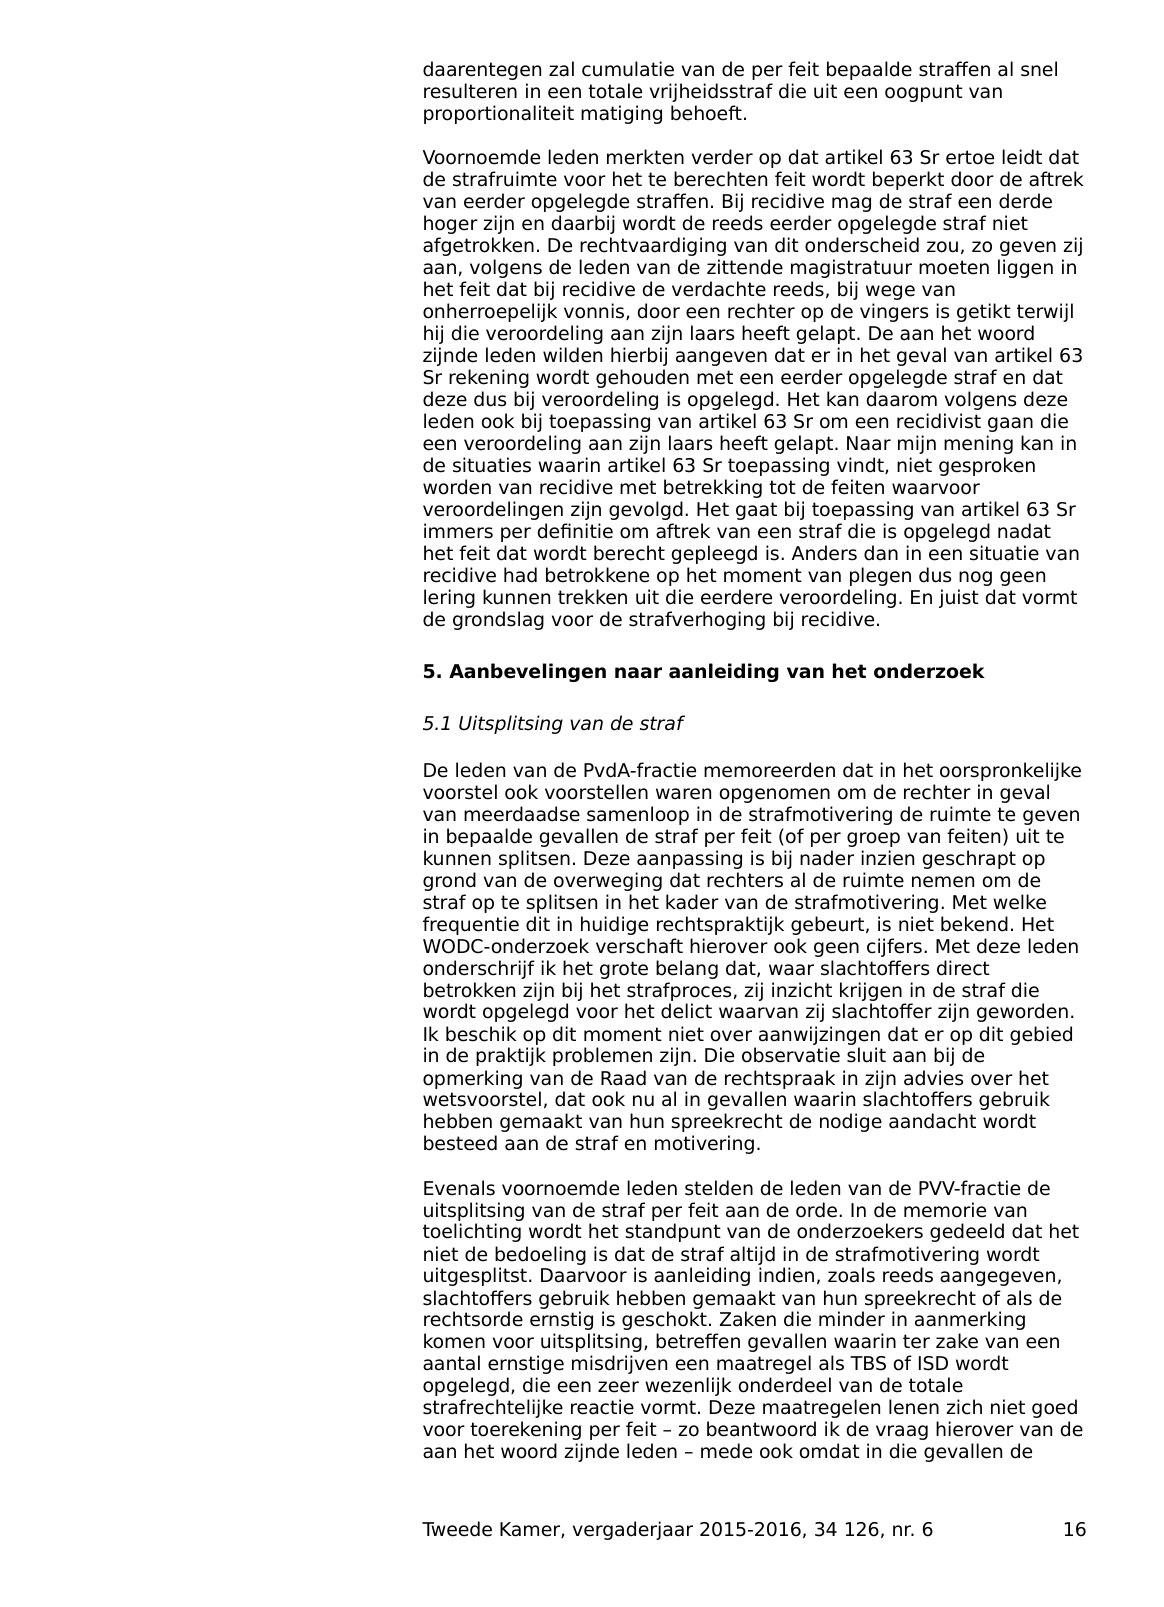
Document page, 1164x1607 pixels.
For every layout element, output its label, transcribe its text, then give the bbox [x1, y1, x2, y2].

subtitle 5. Aanbevelingen naar aanleiding van het onderzoek [422, 661, 1087, 683]
text Evenals voornoemde leden stelden de leden van de PVV-fractie de uitsplitsing van de straf per feit aan de orde. In de memorie van toelichting wordt het standpunt van de onderzoekers gedeeld dat het niet de bedoeling is dat de straf altijd in de strafmotivering wordt uitgesplitst. Daarvoor is aanleiding indien, zoals reeds aangegeven, slachtoffers gebruik hebben gemaakt van hun spreekrecht of als de rechtsorde ernstig is geschokt. Zaken die minder in aanmerking komen voor uitsplitsing, betreffen gevallen waarin ter zake van een aantal ernstige misdrijven een maatregel als TBS of ISD wordt opgelegd, die een zeer wezenlijk onderdeel van de totale strafrechtelijke reactie vormt. Deze maatregelen lenen zich niet goed voor toerekening per feit – zo beantwoord ik de vraag hierover van de aan het woord zijnde leden – mede ook omdat in die gevallen de [422, 1177, 1087, 1463]
text Voornoemde leden merkten verder op dat artikel 63 Sr ertoe leidt dat de strafruimte voor het te berechten feit wordt beperkt door de aftrek van eerder opgelegde straffen. Bij recidive mag de straf een derde hoger zijn en daarbij wordt de reeds eerder opgelegde straf niet afgetrokken. De rechtvaardiging van dit onderscheid zou, zo geven zij aan, volgens de leden van de zittende magistratuur moeten liggen in het feit dat bij recidive de verdachte reeds, bij wege van onherroepelijk vonnis, door een rechter op de vingers is getikt terwijl hij die veroordeling aan zijn laars heeft gelapt. De aan het woord zijnde leden wilden hierbij aangeven dat er in het geval van artikel 63 Sr rekening wordt gehouden met een eerder opgelegde straf en dat deze dus bij veroordeling is opgelegd. Het kan daarom volgens deze leden ook bij toepassing van artikel 63 Sr om een recidivist gaan die een veroordeling aan zijn laars heeft gelapt. Naar mijn mening kan in de situaties waarin artikel 63 Sr toepassing vindt, niet gesproken worden van recidive met betrekking tot de feiten waarvoor veroordelingen zijn gevolgd. Het gaat bij toepassing van artikel 63 Sr immers per definitie om aftrek van een straf die is opgelegd nadat het feit dat wordt berecht gepleegd is. Anders dan in een situatie van recidive had betrokkene op het moment van plegen dus nog geen lering kunnen trekken uit die eerdere veroordeling. En juist dat vormt de grondslag voor de strafverhoging bij recidive. [422, 147, 1087, 631]
text De leden van de PvdA-fractie memoreerden dat in het oorspronkelijke voorstel ook voorstellen waren opgenomen om de rechter in geval van meerdaadse samenloop in de strafmotivering de ruimte te geven in bepaalde gevallen de straf per feit (of per groep van feiten) uit te kunnen splitsen. Deze aanpassing is bij nader inzien geschrapt op grond van de overweging dat rechters al de ruimte nemen om de straf op te splitsen in het kader van de strafmotivering. Met welke frequentie dit in huidige rechtspraktijk gebeurt, is niet bekend. Het WODC-onderzoek verschaft hierover ook geen cijfers. Met deze leden onderschrijf ik het grote belang dat, waar slachtoffers direct betrokken zijn bij het strafproces, zij inzicht krijgen in de straf die wordt opgelegd voor het delict waarvan zij slachtoffer zijn geworden. Ik beschik op dit moment niet over aanwijzingen dat er op dit gebied in de praktijk problemen zijn. Die observatie sluit aan bij de opmerking van de Raad van de rechtspraak in zijn advies over het wetsvoorstel, dat ook nu al in gevallen waarin slachtoffers gebruik hebben gemaakt van hun spreekrecht de nodige aandacht wordt besteed aan de straf en motivering. [422, 760, 1087, 1155]
text daarentegen zal cumulatie van de per feit bepaalde straffen al snel resulteren in een totale vrijheidsstraf die uit een oogpunt van proportionaliteit matiging behoeft. [422, 59, 1087, 125]
subtitle 5.1 Uitsplitsing van de straf [422, 713, 1087, 735]
